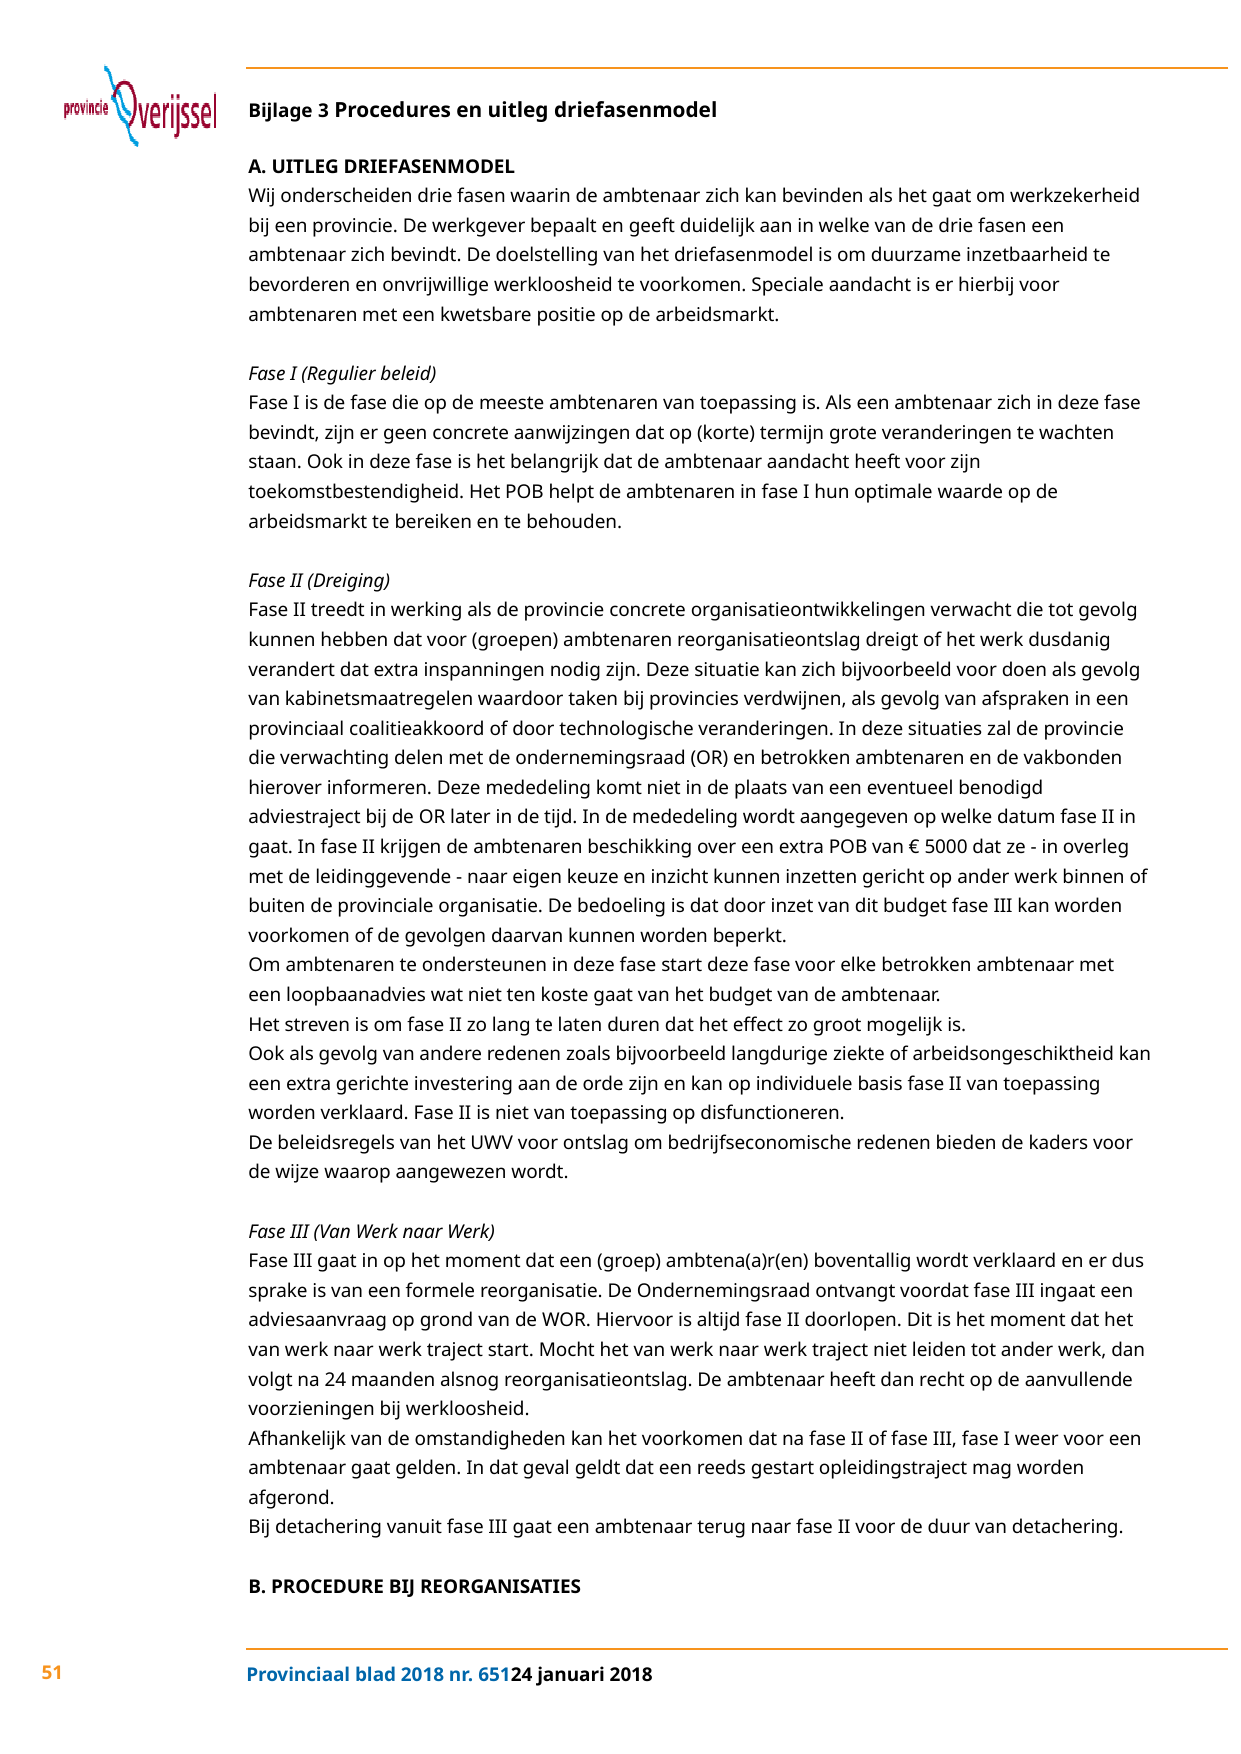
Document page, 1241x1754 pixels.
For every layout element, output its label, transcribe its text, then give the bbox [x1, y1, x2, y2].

text Afhankelijk van de omstandigheden kan het voorkomen dat na fase II of fase III, fase I weer voor een ambtenaar gaat gelden. In dat geval geldt dat een reeds gestart opleidingstraject mag worden afgerond. [248, 1425, 1152, 1510]
text Fase II treedt in werking als de provincie concrete organisatieontwikkelingen verwacht die tot gevolg kunnen hebben dat voor (groepen) ambtenaren reorganisatieontslag dreigt of het werk dusdanig verandert dat extra inspanningen nodig zijn. Deze situatie kan zich bijvoorbeeld voor doen als gevolg van kabinetsmaatregelen waardoor taken bij provincies verdwijnen, als gevolg van afspraken in een provinciaal coalitieakkoord of door technologische veranderingen. In deze situaties zal de provincie die verwachting delen met de ondernemingsraad (OR) en betrokken ambtenaren en de vakbonden hierover informeren. Deze mededeling komt niet in de plaats van een eventueel benodigd adviestraject bij de OR later in de tijd. In de mededeling wordt aangegeven op welke datum fase II in gaat. In fase II krijgen de ambtenaren beschikking over een extra POB van € 5000 dat ze - in overleg met de leidinggevende - naar eigen keuze en inzicht kunnen inzetten gericht op ander werk binnen of buiten de provinciale organisatie. De bedoeling is dat door inzet van dit budget fase III kan worden voorkomen of de gevolgen daarvan kunnen worden beperkt. [248, 597, 1152, 948]
text Fase I (Regulier beleid) [248, 360, 1152, 386]
text Bijlage 3 Procedures en uitleg driefasenmodel [248, 95, 1152, 123]
text Fase II (Dreiging) [248, 567, 1152, 593]
text Fase I is de fase die op de meeste ambtenaren van toepassing is. Als een ambtenaar zich in deze fase bevindt, zijn er geen concrete aanwijzingen dat op (korte) termijn grote veranderingen te wachten staan. Ook in deze fase is het belangrijk dat de ambtenaar aandacht heeft voor zijn toekomstbestendigheid. Het POB helpt de ambtenaren in fase I hun optimale waarde op de arbeidsmarkt te bereiken en te behouden. [248, 389, 1152, 534]
text De beleidsregels van het UWV voor ontslag om bedrijfseconomische redenen bieden de kaders voor de wijze waarop aangewezen wordt. [248, 1129, 1152, 1184]
text B. PROCEDURE BIJ REORGANISATIES [248, 1573, 1152, 1599]
text Fase III (Van Werk naar Werk) [248, 1218, 1152, 1244]
text Fase III gaat in op het moment dat een (groep) ambtena(a)r(en) boventallig wordt verklaard en er dus sprake is van een formele reorganisatie. De Ondernemingsraad ontvangt voordat fase III ingaat een adviesaanvraag op grond van de WOR. Hiervoor is altijd fase II doorlopen. Dit is het moment dat het van werk naar werk traject start. Mocht het van werk naar werk traject niet leiden tot ander werk, dan volgt na 24 maanden alsnog reorganisatieontslag. De ambtenaar heeft dan recht op de aanvullende voorzieningen bij werkloosheid. [248, 1247, 1152, 1421]
text Bij detachering vanuit fase III gaat een ambtenaar terug naar fase II voor de duur van detachering. [248, 1514, 1152, 1539]
text Wij onderscheiden drie fasen waarin de ambtenaar zich kan bevinden als het gaat om werkzekerheid bij een provincie. De werkgever bepaalt en geeft duidelijk aan in welke van de drie fasen een ambtenaar zich bevindt. De doelstelling van het driefasenmodel is om duurzame inzetbaarheid te bevorderen en onvrijwillige werkloosheid te voorkomen. Speciale aandacht is er hierbij voor ambtenaren met een kwetsbare positie op de arbeidsmarkt. [248, 182, 1152, 327]
picture [41, 47, 231, 172]
text Om ambtenaren te ondersteunen in deze fase start deze fase voor elke betrokken ambtenaar met een loopbaanadvies wat niet ten koste gaat van het budget van de ambtenaar. [248, 952, 1152, 1007]
text A. UITLEG DRIEFASENMODEL [248, 153, 1152, 179]
text Het streven is om fase II zo lang te laten duren dat het effect zo groot mogelijk is. [248, 1011, 1152, 1037]
text Ook als gevolg van andere redenen zoals bijvoorbeeld langdurige ziekte of arbeidsongeschiktheid kan een extra gerichte investering aan de orde zijn en kan op individuele basis fase II van toepassing worden verklaard. Fase II is niet van toepassing op disfunctioneren. [248, 1040, 1152, 1125]
